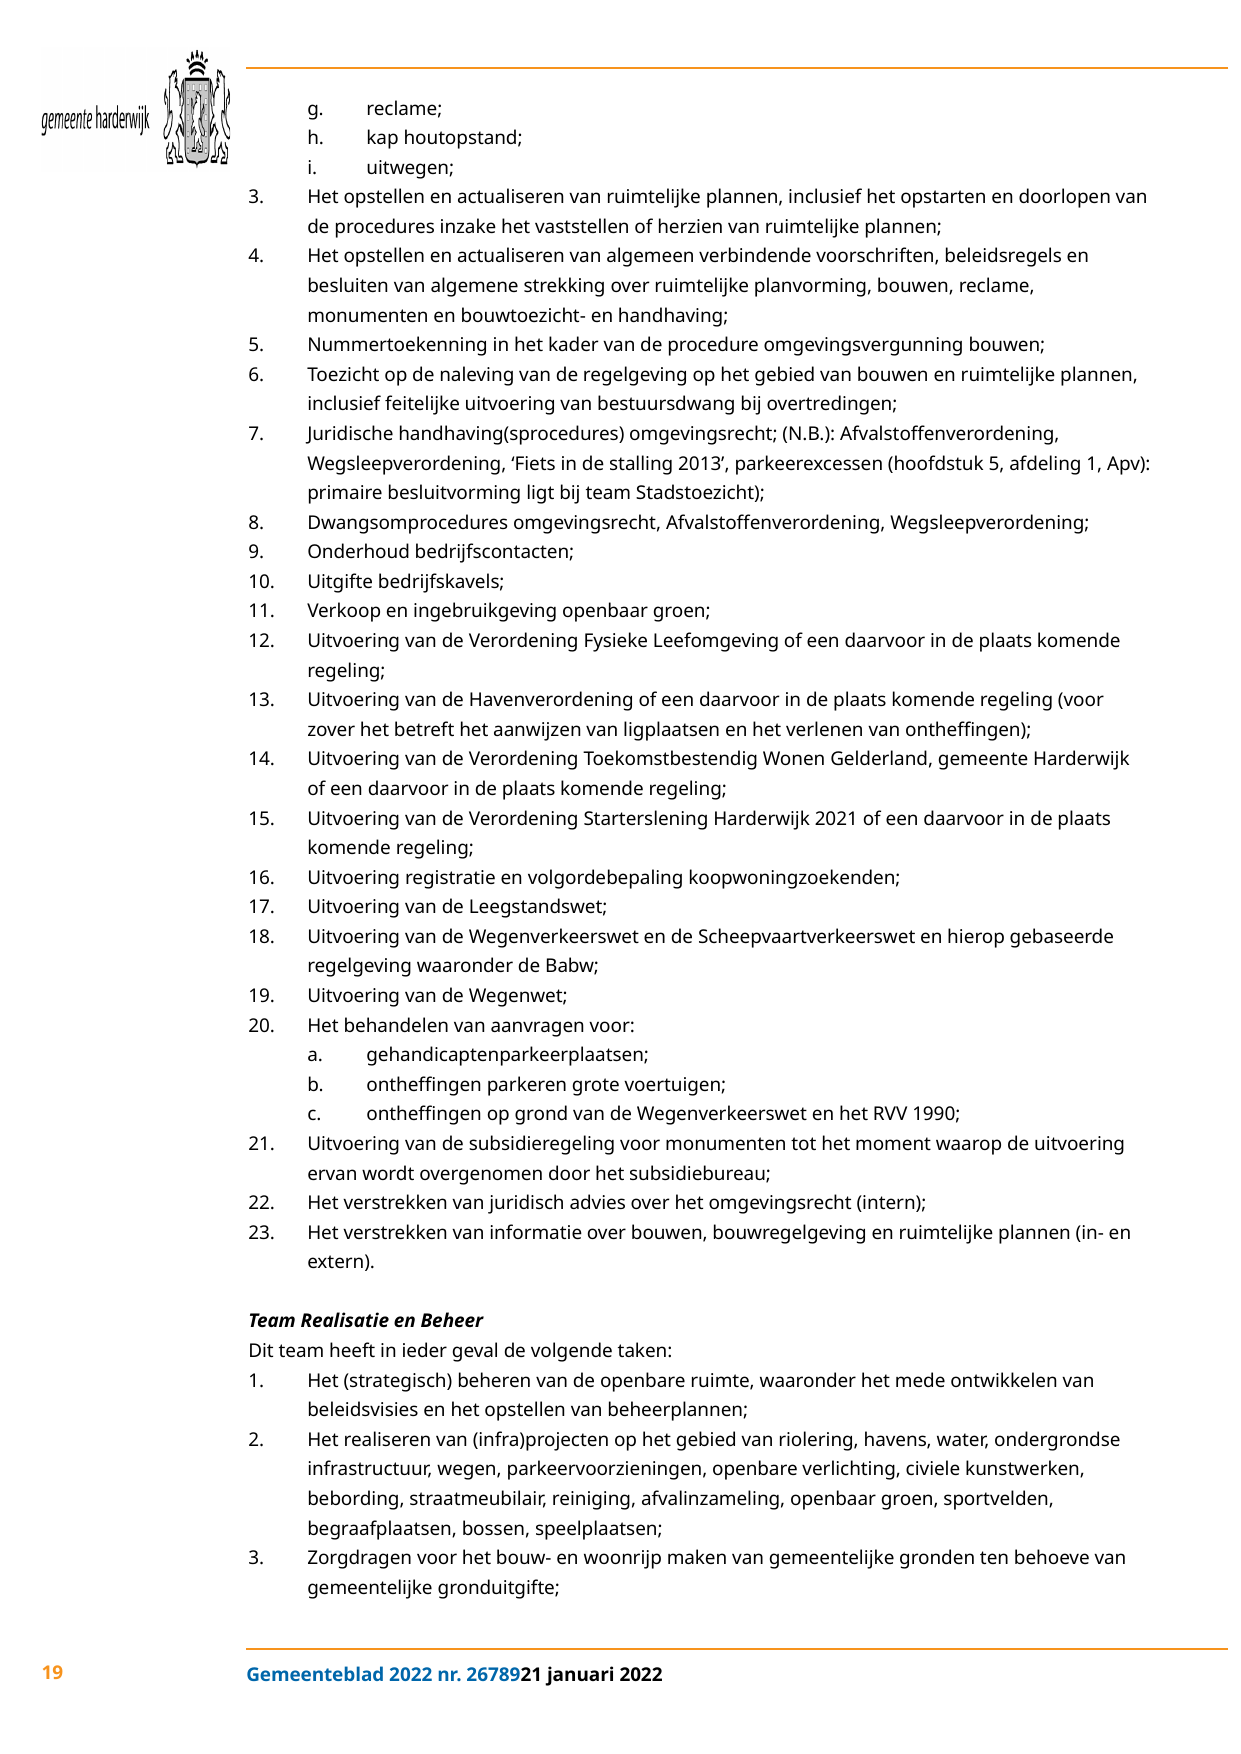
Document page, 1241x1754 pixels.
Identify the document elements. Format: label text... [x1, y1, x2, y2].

picture [41, 47, 231, 172]
list Het (strategisch) beheren van de openbare ruimte, waaronder het mede ontwikkelen van beleidsvisies en het opstellen van beheerplannen; [248, 1367, 1152, 1422]
text Team Realisatie en Beheer [248, 1308, 1152, 1333]
list Het behandelen van aanvragen voor: [248, 1012, 1152, 1038]
list reclame; [307, 95, 1152, 121]
list Uitvoering van de Wegenverkeerswet en de Scheepvaartverkeerswet en hierop gebaseerde regelgeving waaronder de Babw; [248, 923, 1152, 978]
list uitwegen; [307, 154, 1152, 180]
list Uitvoering registratie en volgordebepaling koopwoningzoekenden; [248, 864, 1152, 890]
text Dit team heeft in ieder geval de volgende taken: [248, 1337, 1152, 1363]
list Verkoop en ingebruikgeving openbaar groen; [248, 598, 1152, 623]
list Onderhoud bedrijfscontacten; [248, 538, 1152, 564]
list Zorgdragen voor het bouw- en woonrijp maken van gemeentelijke gronden ten behoeve van gemeentelijke gronduitgifte; [248, 1544, 1152, 1600]
list Uitvoering van de Verordening Toekomstbestendig Wonen Gelderland, gemeente Harderwijk of een daarvoor in de plaats komende regeling; [248, 746, 1152, 801]
list Uitvoering van de Leegstandswet; [248, 893, 1152, 919]
list ontheffingen op grond van de Wegenverkeerswet en het RVV 1990; [307, 1101, 1152, 1126]
list Uitvoering van de Verordening Starterslening Harderwijk 2021 of een daarvoor in de plaats komende regeling; [248, 805, 1152, 860]
list Het opstellen en actualiseren van algemeen verbindende voorschriften, beleidsregels en besluiten van algemene strekking over ruimtelijke planvorming, bouwen, reclame, monumenten en bouwtoezicht- en handhaving; [248, 243, 1152, 328]
list Dwangsomprocedures omgevingsrecht, Afvalstoffenverordening, Wegsleepverordening; [248, 509, 1152, 535]
list Uitvoering van de Havenverordening of een daarvoor in de plaats komende regeling (voor zover het betreft het aanwijzen van ligplaatsen en het verlenen van ontheffingen); [248, 686, 1152, 742]
list ontheffingen parkeren grote voertuigen; [307, 1071, 1152, 1097]
list Uitvoering van de Wegenwet; [248, 982, 1152, 1008]
list Uitvoering van de subsidieregeling voor monumenten tot het moment waarop de uitvoering ervan wordt overgenomen door het subsidiebureau; [248, 1130, 1152, 1186]
list Het realiseren van (infra)projecten op het gebied van riolering, havens, water, ondergrondse infrastructuur, wegen, parkeervoorzieningen, openbare verlichting, civiele kunstwerken, bebording, straatmeubilair, reiniging, afvalinzameling, openbaar groen, sportvelden, begraafplaatsen, bossen, speelplaatsen; [248, 1426, 1152, 1541]
list Uitgifte bedrijfskavels; [248, 568, 1152, 594]
list Juridische handhaving(sprocedures) omgevingsrecht; (N.B.): Afvalstoffenverordening, Wegsleepverordening, ‘Fiets in de stalling 2013’, parkeerexcessen (hoofdstuk 5, afdeling 1, Apv): primaire besluitvorming ligt bij team Stadstoezicht); [248, 420, 1152, 505]
list Het opstellen en actualiseren van ruimtelijke plannen, inclusief het opstarten en doorlopen van de procedures inzake het vaststellen of herzien van ruimtelijke plannen; [248, 183, 1152, 239]
list kap houtopstand; [307, 124, 1152, 150]
list gehandicaptenparkeerplaatsen; [307, 1041, 1152, 1067]
list Nummertoekenning in het kader van de procedure omgevingsvergunning bouwen; [248, 331, 1152, 357]
list Toezicht op de naleving van de regelgeving op het gebied van bouwen en ruimtelijke plannen, inclusief feitelijke uitvoering van bestuursdwang bij overtredingen; [248, 361, 1152, 416]
list Het verstrekken van informatie over bouwen, bouwregelgeving en ruimtelijke plannen (in- en extern). [248, 1219, 1152, 1274]
list Uitvoering van de Verordening Fysieke Leefomgeving of een daarvoor in de plaats komende regeling; [248, 627, 1152, 683]
list Het verstrekken van juridisch advies over het omgevingsrecht (intern); [248, 1189, 1152, 1215]
